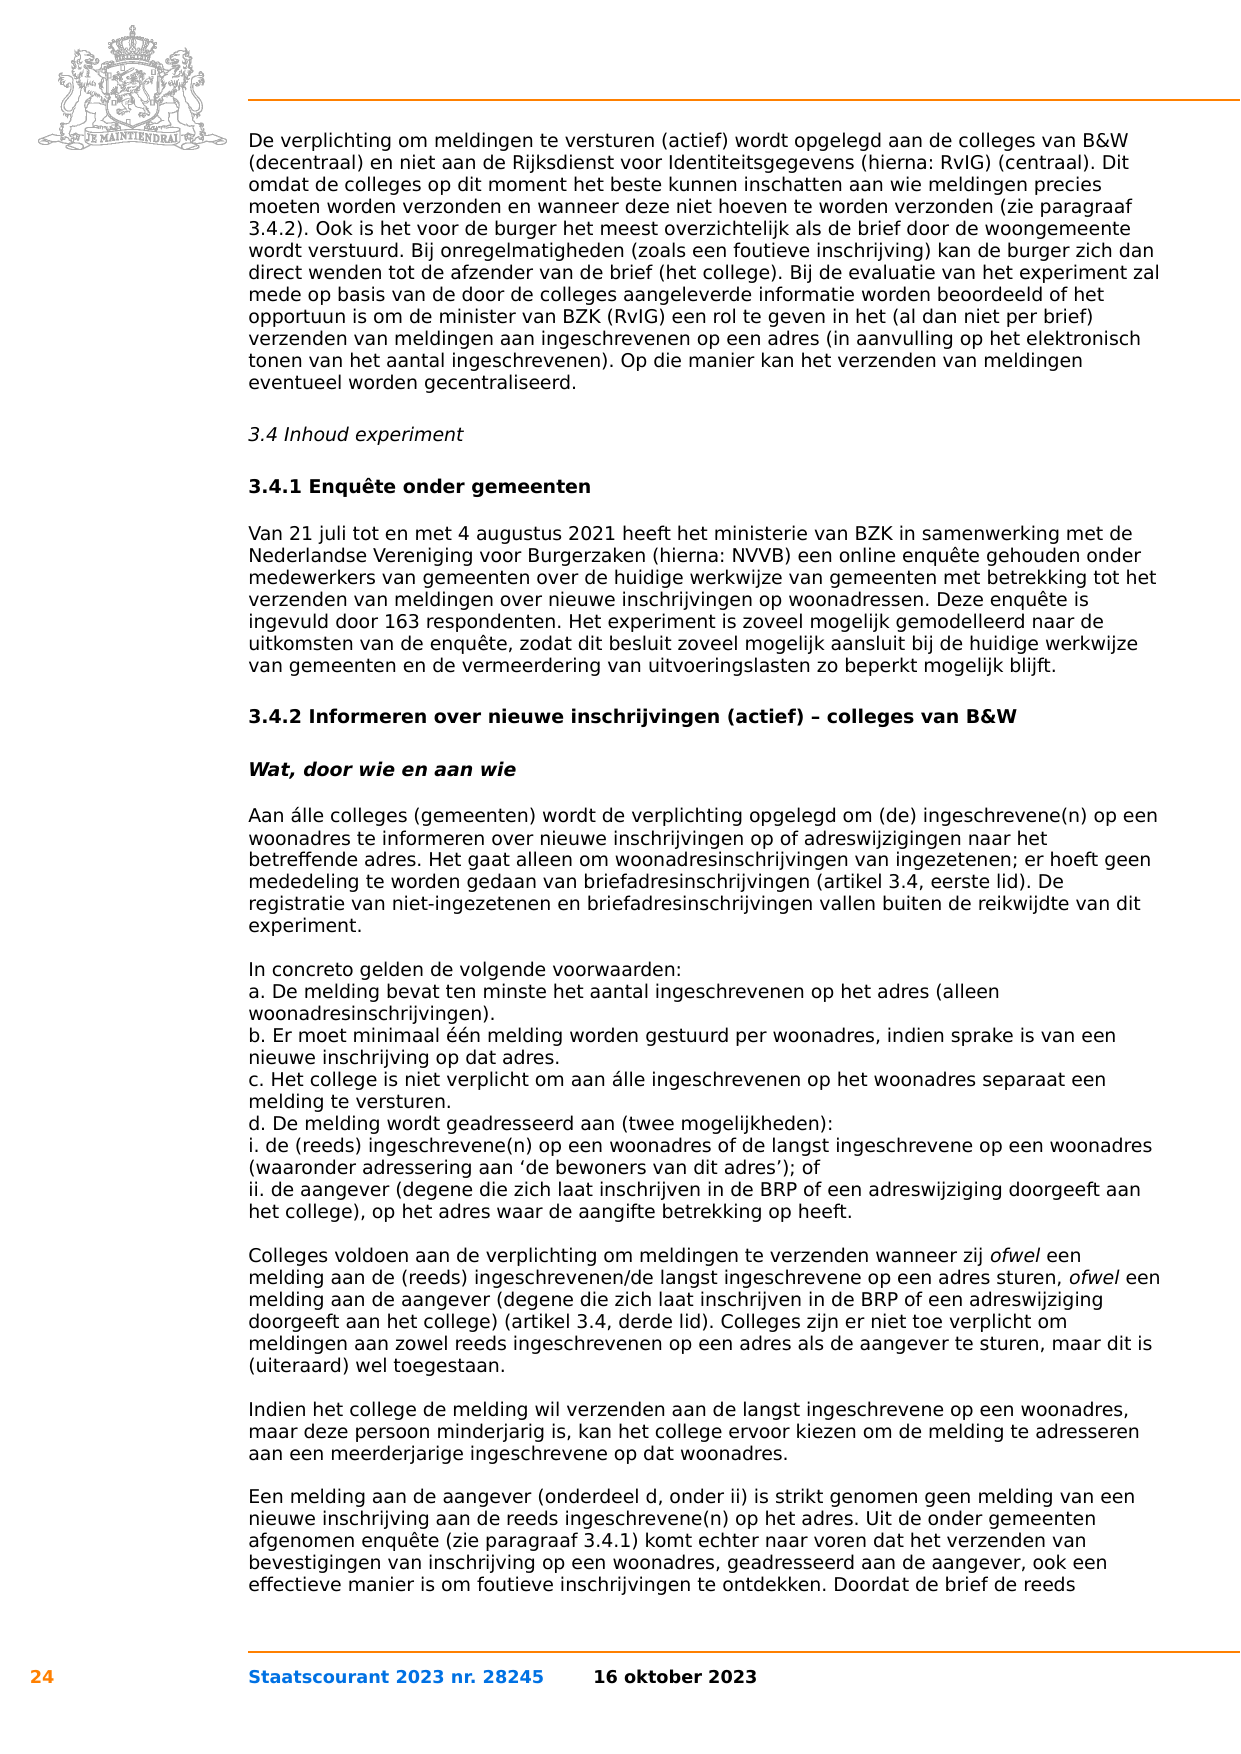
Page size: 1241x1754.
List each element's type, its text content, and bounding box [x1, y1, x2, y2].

subtitle Wat, door wie en aan wie [248, 758, 1163, 780]
text In concreto gelden de volgende voorwaarden: [248, 959, 1163, 981]
text Colleges voldoen aan de verplichting om meldingen te verzenden wanneer zij ofwel een melding aan de (reeds) ingeschrevenen/de langst ingeschrevene op een adres sturen, ofwel een melding aan de aangever (degene die zich laat inschrijven in de BRP of een adreswijziging doorgeeft aan het college) (artikel 3.4, derde lid). Colleges zijn er niet toe verplicht om meldingen aan zowel reeds ingeschrevenen op een adres als de aangever te sturen, maar dit is (uiteraard) wel toegestaan. [248, 1245, 1163, 1377]
text b. Er moet minimaal één melding worden gestuurd per woonadres, indien sprake is van een nieuwe inschrijving op dat adres. [248, 1025, 1163, 1069]
subtitle 3.4.2 Informeren over nieuwe inschrijvingen (actief) – colleges van B&W [248, 706, 1163, 728]
text Van 21 juli tot en met 4 augustus 2021 heeft het ministerie van BZK in samenwerking met de Nederlandse Vereniging voor Burgerzaken (hierna: NVVB) een online enquête gehouden onder medewerkers van gemeenten over de huidige werkwijze van gemeenten met betrekking tot het verzenden van meldingen over nieuwe inschrijvingen op woonadressen. Deze enquête is ingevuld door 163 respondenten. Het experiment is zoveel mogelijk gemodelleerd naar de uitkomsten van de enquête, zodat dit besluit zoveel mogelijk aansluit bij de huidige werkwijze van gemeenten en de vermeerdering van uitvoeringslasten zo beperkt mogelijk blijft. [248, 523, 1163, 676]
text d. De melding wordt geadresseerd aan (twee mogelijkheden): [248, 1113, 1163, 1135]
text c. Het college is niet verplicht om aan álle ingeschrevenen op het woonadres separaat een melding te versturen. [248, 1069, 1163, 1113]
text Indien het college de melding wil verzenden aan de langst ingeschrevene op een woonadres, maar deze persoon minderjarig is, kan het college ervoor kiezen om de melding te adresseren aan een meerderjarige ingeschrevene op dat woonadres. [248, 1398, 1163, 1464]
text De verplichting om meldingen te versturen (actief) wordt opgelegd aan de colleges van B&W (decentraal) en niet aan de Rijksdienst voor Identiteitsgegevens (hierna: RvIG) (centraal). Dit omdat de colleges op dit moment het beste kunnen inschatten aan wie meldingen precies moeten worden verzonden en wanneer deze niet hoeven te worden verzonden (zie paragraaf 3.4.2). Ook is het voor de burger het meest overzichtelijk als de brief door de woongemeente wordt verstuurd. Bij onregelmatigheden (zoals een foutieve inschrijving) kan de burger zich dan direct wenden tot de afzender van de brief (het college). Bij de evaluatie van het experiment zal mede op basis van de door de colleges aangeleverde informatie worden beoordeeld of het opportuun is om de minister van BZK (RvIG) een rol te geven in het (al dan niet per brief) verzenden van meldingen aan ingeschrevenen op een adres (in aanvulling op het elektronisch tonen van het aantal ingeschrevenen). Op die manier kan het verzenden van meldingen eventueel worden gecentraliseerd. [248, 130, 1163, 394]
subtitle 3.4 Inhoud experiment [248, 424, 1163, 446]
text Een melding aan de aangever (onderdeel d, onder ii) is strikt genomen geen melding van een nieuwe inschrijving aan de reeds ingeschrevene(n) op het adres. Uit de onder gemeenten afgenomen enquête (zie paragraaf 3.4.1) komt echter naar voren dat het verzenden van bevestigingen van inschrijving op een woonadres, geadresseerd aan de aangever, ook een effectieve manier is om foutieve inschrijvingen te ontdekken. Doordat de brief de reeds [248, 1486, 1163, 1596]
text i. de (reeds) ingeschrevene(n) op een woonadres of de langst ingeschrevene op een woonadres (waaronder adressering aan ‘de bewoners van dit adres’); of [248, 1135, 1163, 1179]
text a. De melding bevat ten minste het aantal ingeschrevenen op het adres (alleen woonadresinschrijvingen). [248, 981, 1163, 1025]
text ii. de aangever (degene die zich laat inschrijven in de BRP of een adreswijziging doorgeeft aan het college), op het adres waar de aangifte betrekking op heeft. [248, 1179, 1163, 1223]
text Aan álle colleges (gemeenten) wordt de verplichting opgelegd om (de) ingeschrevene(n) op een woonadres te informeren over nieuwe inschrijvingen op of adreswijzigingen naar het betreffende adres. Het gaat alleen om woonadresinschrijvingen van ingezetenen; er hoeft geen mededeling te worden gedaan van briefadresinschrijvingen (artikel 3.4, eerste lid). De registratie van niet-ingezetenen en briefadresinschrijvingen vallen buiten de reikwijdte van dit experiment. [248, 805, 1163, 937]
subtitle 3.4.1 Enquête onder gemeenten [248, 476, 1163, 498]
picture [38, 25, 227, 150]
